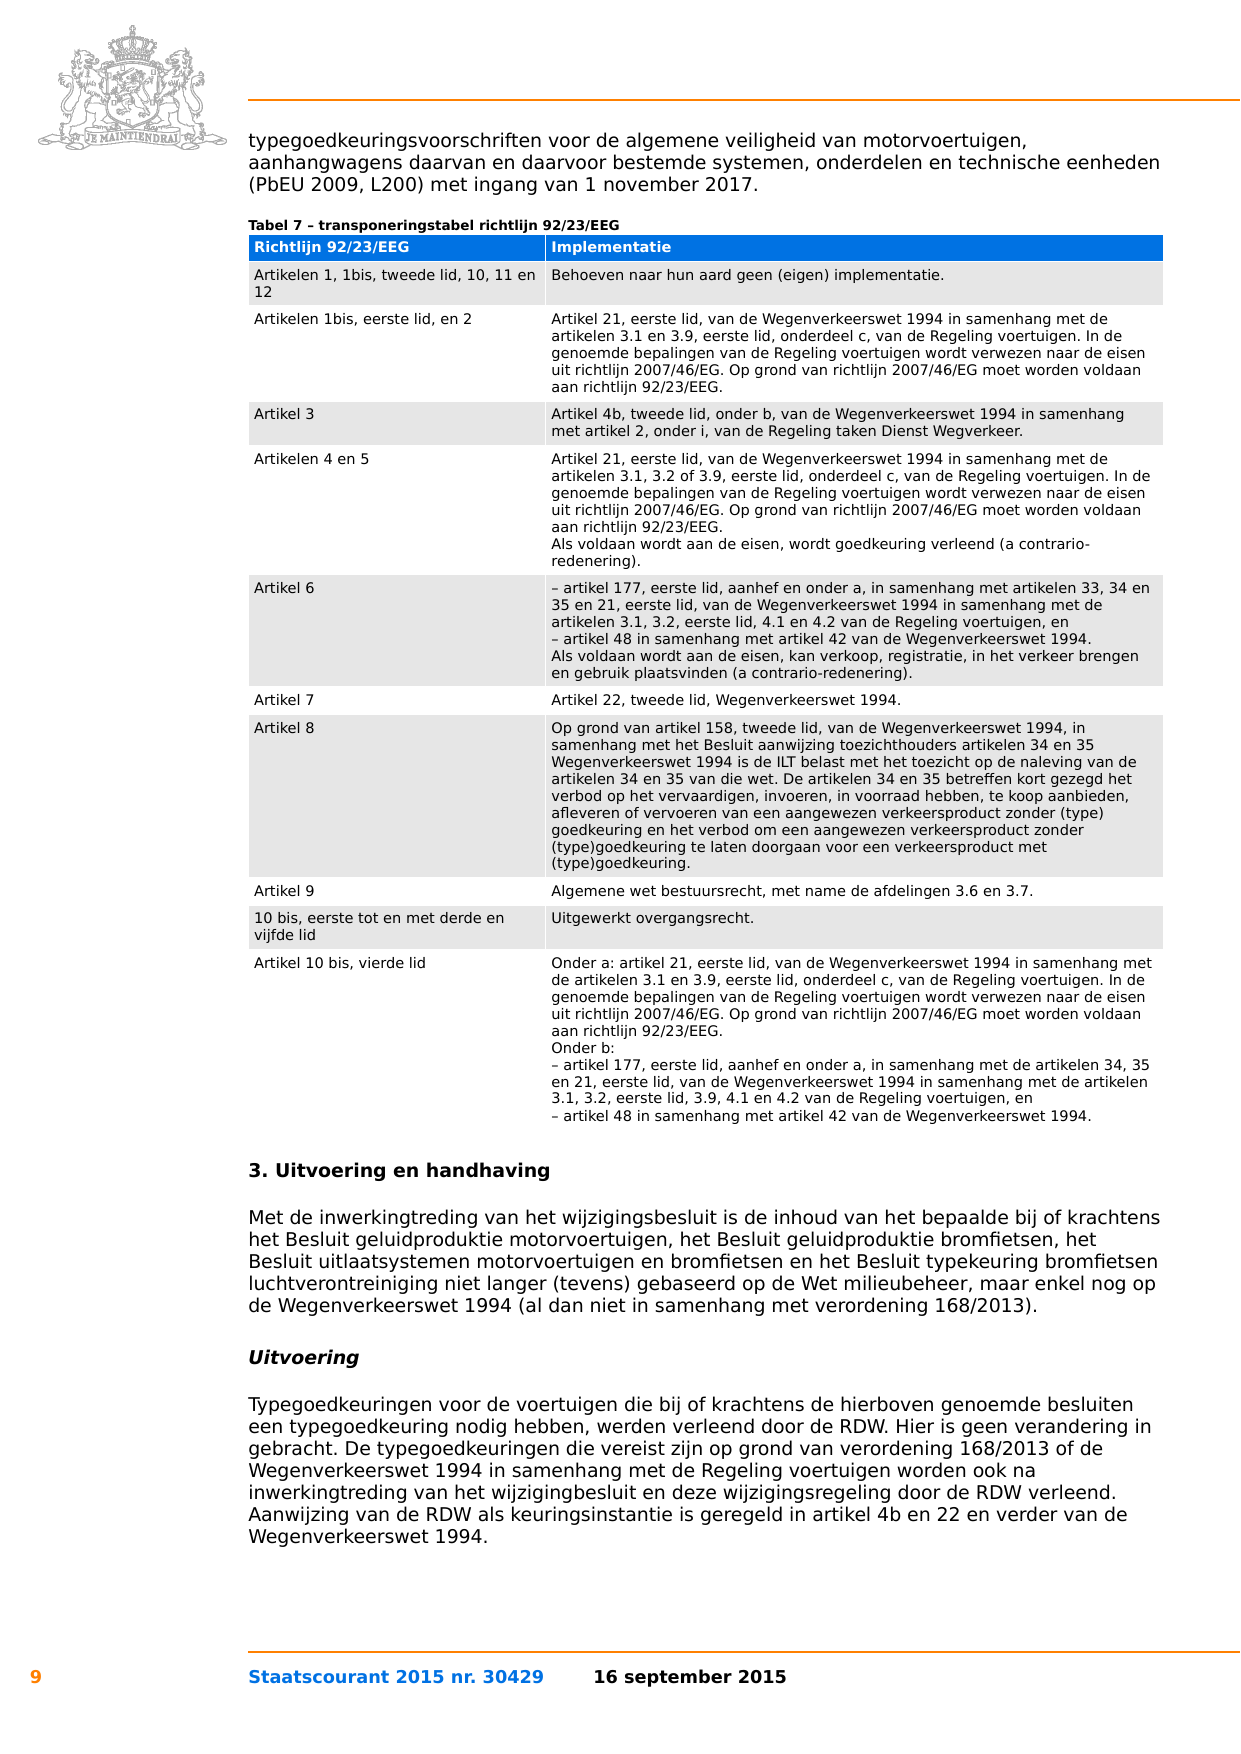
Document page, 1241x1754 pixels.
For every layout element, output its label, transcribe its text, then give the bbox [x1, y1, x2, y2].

table_cell Artikel 3 [249, 402, 545, 445]
text typegoedkeuringsvoorschriften voor de algemene veiligheid van motorvoertuigen, aanhangwagens daarvan en daarvoor bestemde systemen, onderdelen en technische eenheden (PbEU 2009, L200) met ingang van 1 november 2017. [248, 130, 1163, 196]
table_cell Richtlijn 92/23/EEG [249, 235, 545, 261]
table_cell Implementatie [546, 235, 1163, 261]
text Met de inwerkingtreding van het wijzigingsbesluit is de inhoud van het bepaalde bij of krachtens het Besluit geluidproduktie motorvoertuigen, het Besluit geluidproduktie bromfietsen, het Besluit uitlaatsystemen motorvoertuigen en bromfietsen en het Besluit typekeuring bromfietsen luchtverontreiniging niet langer (tevens) gebaseerd op de Wet milieubeheer, maar enkel nog op de Wegenverkeerswet 1994 (al dan niet in samenhang met verordening 168/2013). [248, 1207, 1163, 1317]
table_cell Behoeven naar hun aard geen (eigen) implementatie. [546, 262, 1163, 305]
table_cell Artikel 6 [249, 575, 545, 686]
table_cell Artikelen 1, 1bis, tweede lid, 10, 11 en 12 [249, 262, 545, 305]
table_header Tabel 7 – transponeringstabel richtlijn 92/23/EEG [248, 218, 1163, 233]
table_cell Uitgewerkt overgangsrecht. [546, 906, 1163, 949]
table_cell Artikel 8 [249, 715, 545, 877]
text Typegoedkeuringen voor de voertuigen die bij of krachtens de hierboven genoemde besluiten een typegoedkeuring nodig hebben, werden verleend door de RDW. Hier is geen verandering in gebracht. De typegoedkeuringen die vereist zijn op grond van verordening 168/2013 of de Wegenverkeerswet 1994 in samenhang met de Regeling voertuigen worden ook na inwerkingtreding van het wijzigingbesluit en deze wijzigingsregeling door de RDW verleend. Aanwijzing van de RDW als keuringsinstantie is geregeld in artikel 4b en 22 en verder van de Wegenverkeerswet 1994. [248, 1394, 1163, 1548]
picture [38, 25, 227, 150]
subtitle Uitvoering [248, 1347, 1163, 1369]
table_cell Artikel 22, tweede lid, Wegenverkeerswet 1994. [546, 688, 1163, 714]
table_cell Artikel 7 [249, 688, 545, 714]
table_cell Onder a: artikel 21, eerste lid, van de Wegenverkeerswet 1994 in samenhang met de artikelen 3.1 en 3.9, eerste lid, onderdeel c, van de Regeling voertuigen. In de genoemde bepalingen van de Regeling voertuigen wordt verwezen naar de eisen uit richtlijn 2007/46/EG. Op grond van richtlijn 2007/46/EG moet worden voldaan aan richtlijn 92/23/EEG. Onder b: – artikel 177, eerste lid, aanhef en onder a, in samenhang met de artikelen 34, 35 en 21, eerste lid, van de Wegenverkeerswet 1994 in samenhang met de artikelen 3.1, 3.2, eerste lid, 3.9, 4.1 en 4.2 van de Regeling voertuigen, en – artikel 48 in samenhang met artikel 42 van de Wegenverkeerswet 1994. [546, 950, 1163, 1129]
table_cell Artikel 10 bis, vierde lid [249, 950, 545, 1129]
subtitle 3. Uitvoering en handhaving [248, 1160, 1163, 1182]
table_cell Artikel 9 [249, 878, 545, 904]
table_cell – artikel 177, eerste lid, aanhef en onder a, in samenhang met artikelen 33, 34 en 35 en 21, eerste lid, van de Wegenverkeerswet 1994 in samenhang met de artikelen 3.1, 3.2, eerste lid, 4.1 en 4.2 van de Regeling voertuigen, en – artikel 48 in samenhang met artikel 42 van de Wegenverkeerswet 1994. Als voldaan wordt aan de eisen, kan verkoop, registratie, in het verkeer brengen en gebruik plaatsvinden (a contrario-redenering). [546, 575, 1163, 686]
table_cell Artikelen 4 en 5 [249, 446, 545, 574]
table_cell Artikel 21, eerste lid, van de Wegenverkeerswet 1994 in samenhang met de artikelen 3.1, 3.2 of 3.9, eerste lid, onderdeel c, van de Regeling voertuigen. In de genoemde bepalingen van de Regeling voertuigen wordt verwezen naar de eisen uit richtlijn 2007/46/EG. Op grond van richtlijn 2007/46/EG moet worden voldaan aan richtlijn 92/23/EEG. Als voldaan wordt aan de eisen, wordt goedkeuring verleend (a contrario-redenering). [546, 446, 1163, 574]
table_cell Artikelen 1bis, eerste lid, en 2 [249, 306, 545, 401]
table_cell Algemene wet bestuursrecht, met name de afdelingen 3.6 en 3.7. [546, 878, 1163, 904]
table_cell Op grond van artikel 158, tweede lid, van de Wegenverkeerswet 1994, in samenhang met het Besluit aanwijzing toezichthouders artikelen 34 en 35 Wegenverkeerswet 1994 is de ILT belast met het toezicht op de naleving van de artikelen 34 en 35 van die wet. De artikelen 34 en 35 betreffen kort gezegd het verbod op het vervaardigen, invoeren, in voorraad hebben, te koop aanbieden, afleveren of vervoeren van een aangewezen verkeersproduct zonder (type) goedkeuring en het verbod om een aangewezen verkeersproduct zonder (type)goedkeuring te laten doorgaan voor een verkeersproduct met (type)goedkeuring. [546, 715, 1163, 877]
table_cell 10 bis, eerste tot en met derde en vijfde lid [249, 906, 545, 949]
table_cell Artikel 4b, tweede lid, onder b, van de Wegenverkeerswet 1994 in samenhang met artikel 2, onder i, van de Regeling taken Dienst Wegverkeer. [546, 402, 1163, 445]
table_cell Artikel 21, eerste lid, van de Wegenverkeerswet 1994 in samenhang met de artikelen 3.1 en 3.9, eerste lid, onderdeel c, van de Regeling voertuigen. In de genoemde bepalingen van de Regeling voertuigen wordt verwezen naar de eisen uit richtlijn 2007/46/EG. Op grond van richtlijn 2007/46/EG moet worden voldaan aan richtlijn 92/23/EEG. [546, 306, 1163, 401]
